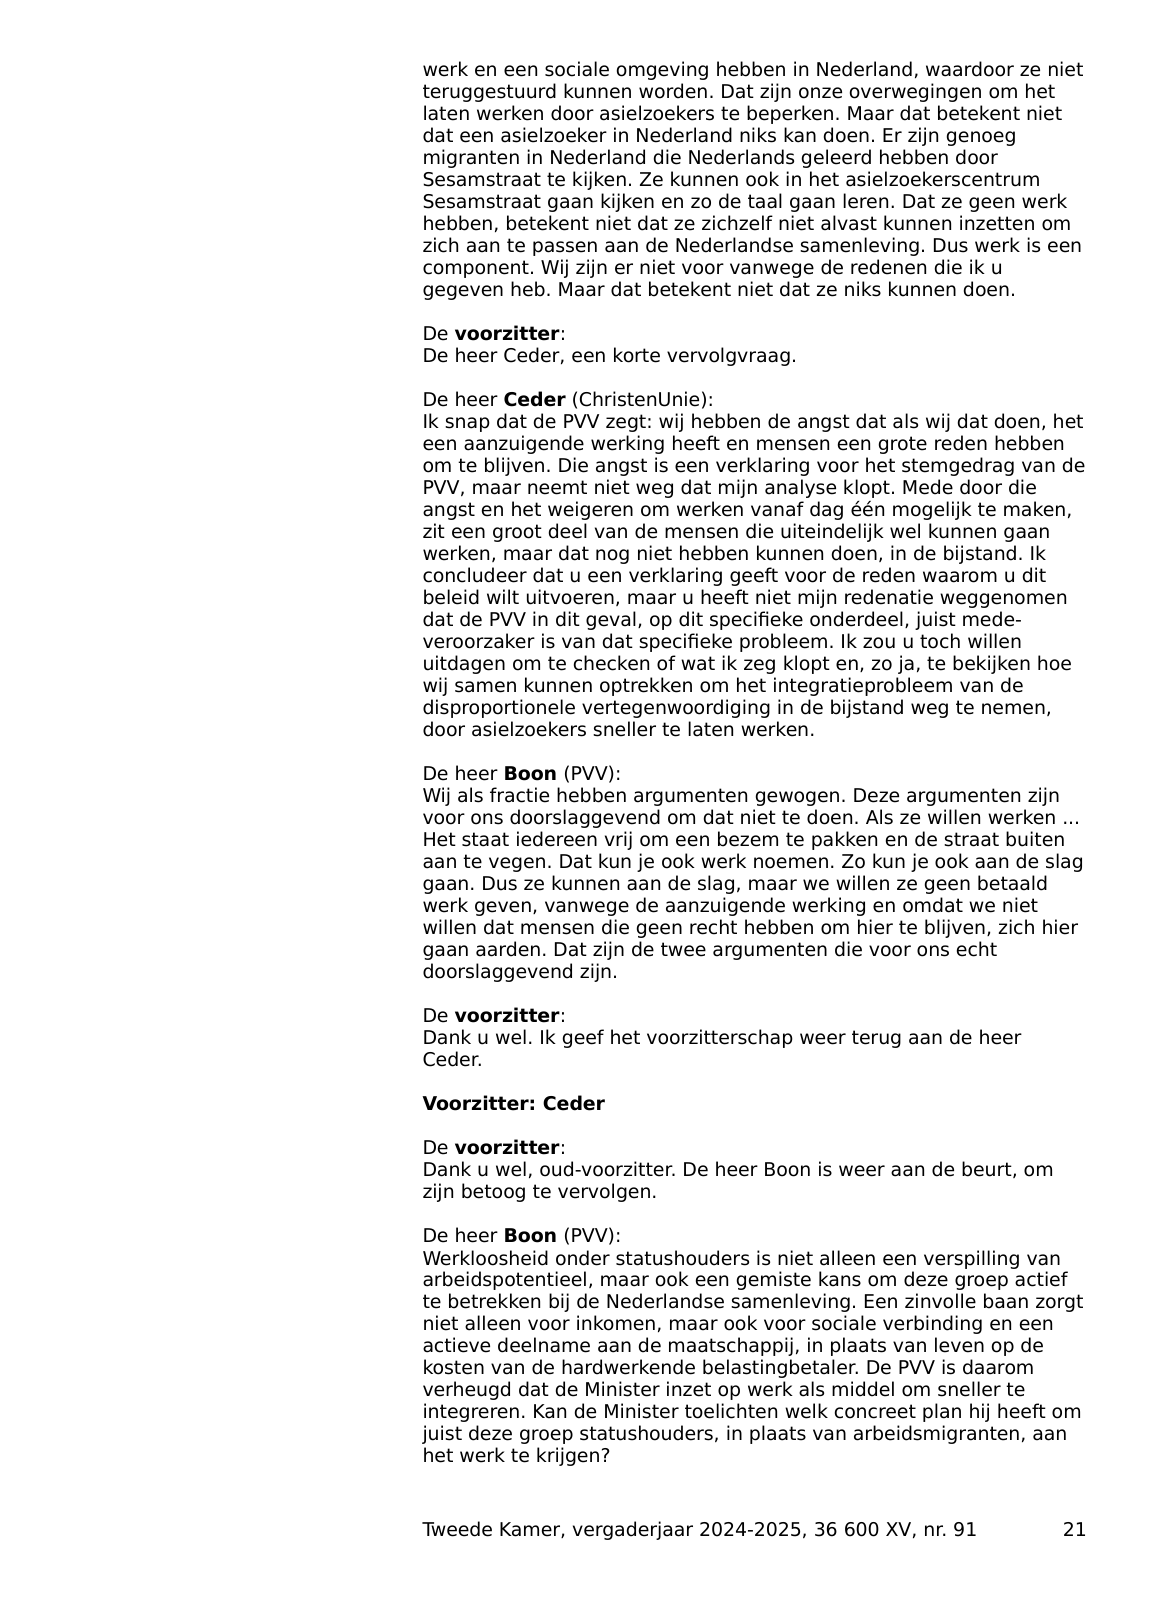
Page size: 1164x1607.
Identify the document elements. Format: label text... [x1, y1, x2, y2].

text De heer Ceder (ChristenUnie): [422, 389, 1087, 411]
text De voorzitter: [422, 323, 1087, 345]
text Wij als fractie hebben argumenten gewogen. Deze argumenten zijn voor ons doorslaggevend om dat niet te doen. Als ze willen werken ... Het staat iedereen vrij om een bezem te pakken en de straat buiten aan te vegen. Dat kun je ook werk noemen. Zo kun je ook aan de slag gaan. Dus ze kunnen aan de slag, maar we willen ze geen betaald werk geven, vanwege de aanzuigende werking en omdat we niet willen dat mensen die geen recht hebben om hier te blijven, zich hier gaan aarden. Dat zijn de twee argumenten die voor ons echt doorslaggevend zijn. [422, 785, 1087, 983]
text De heer Boon (PVV): [422, 1225, 1087, 1247]
text Werkloosheid onder statushouders is niet alleen een verspilling van arbeidspotentieel, maar ook een gemiste kans om deze groep actief te betrekken bij de Nederlandse samenleving. Een zinvolle baan zorgt niet alleen voor inkomen, maar ook voor sociale verbinding en een actieve deelname aan de maatschappij, in plaats van leven op de kosten van de hardwerkende belastingbetaler. De PVV is daarom verheugd dat de Minister inzet op werk als middel om sneller te integreren. Kan de Minister toelichten welk concreet plan hij heeft om juist deze groep statushouders, in plaats van arbeidsmigranten, aan het werk te krijgen? [422, 1247, 1087, 1467]
text De voorzitter: [422, 1005, 1087, 1027]
text werk en een sociale omgeving hebben in Nederland, waardoor ze niet teruggestuurd kunnen worden. Dat zijn onze overwegingen om het laten werken door asielzoekers te beperken. Maar dat betekent niet dat een asielzoeker in Nederland niks kan doen. Er zijn genoeg migranten in Nederland die Nederlands geleerd hebben door Sesamstraat te kijken. Ze kunnen ook in het asielzoekerscentrum Sesamstraat gaan kijken en zo de taal gaan leren. Dat ze geen werk hebben, betekent niet dat ze zichzelf niet alvast kunnen inzetten om zich aan te passen aan de Nederlandse samenleving. Dus werk is een component. Wij zijn er niet voor vanwege de redenen die ik u gegeven heb. Maar dat betekent niet dat ze niks kunnen doen. [422, 59, 1087, 301]
text De voorzitter: [422, 1137, 1087, 1159]
text De heer Ceder, een korte vervolgvraag. [422, 345, 1087, 367]
text Ik snap dat de PVV zegt: wij hebben de angst dat als wij dat doen, het een aanzuigende werking heeft en mensen een grote reden hebben om te blijven. Die angst is een verklaring voor het stemgedrag van de PVV, maar neemt niet weg dat mijn analyse klopt. Mede door die angst en het weigeren om werken vanaf dag één mogelijk te maken, zit een groot deel van de mensen die uiteindelijk wel kunnen gaan werken, maar dat nog niet hebben kunnen doen, in de bijstand. Ik concludeer dat u een verklaring geeft voor de reden waarom u dit beleid wilt uitvoeren, maar u heeft niet mijn redenatie weggenomen dat de PVV in dit geval, op dit specifieke onderdeel, juist mede-veroorzaker is van dat specifieke probleem. Ik zou u toch willen uitdagen om te checken of wat ik zeg klopt en, zo ja, te bekijken hoe wij samen kunnen optrekken om het integratieprobleem van de disproportionele vertegenwoordiging in de bijstand weg te nemen, door asielzoekers sneller te laten werken. [422, 411, 1087, 741]
subtitle Voorzitter: Ceder [422, 1093, 1087, 1115]
text Dank u wel, oud-voorzitter. De heer Boon is weer aan de beurt, om zijn betoog te vervolgen. [422, 1159, 1087, 1203]
text Dank u wel. Ik geef het voorzitterschap weer terug aan de heer Ceder. [422, 1027, 1087, 1071]
text De heer Boon (PVV): [422, 763, 1087, 785]
